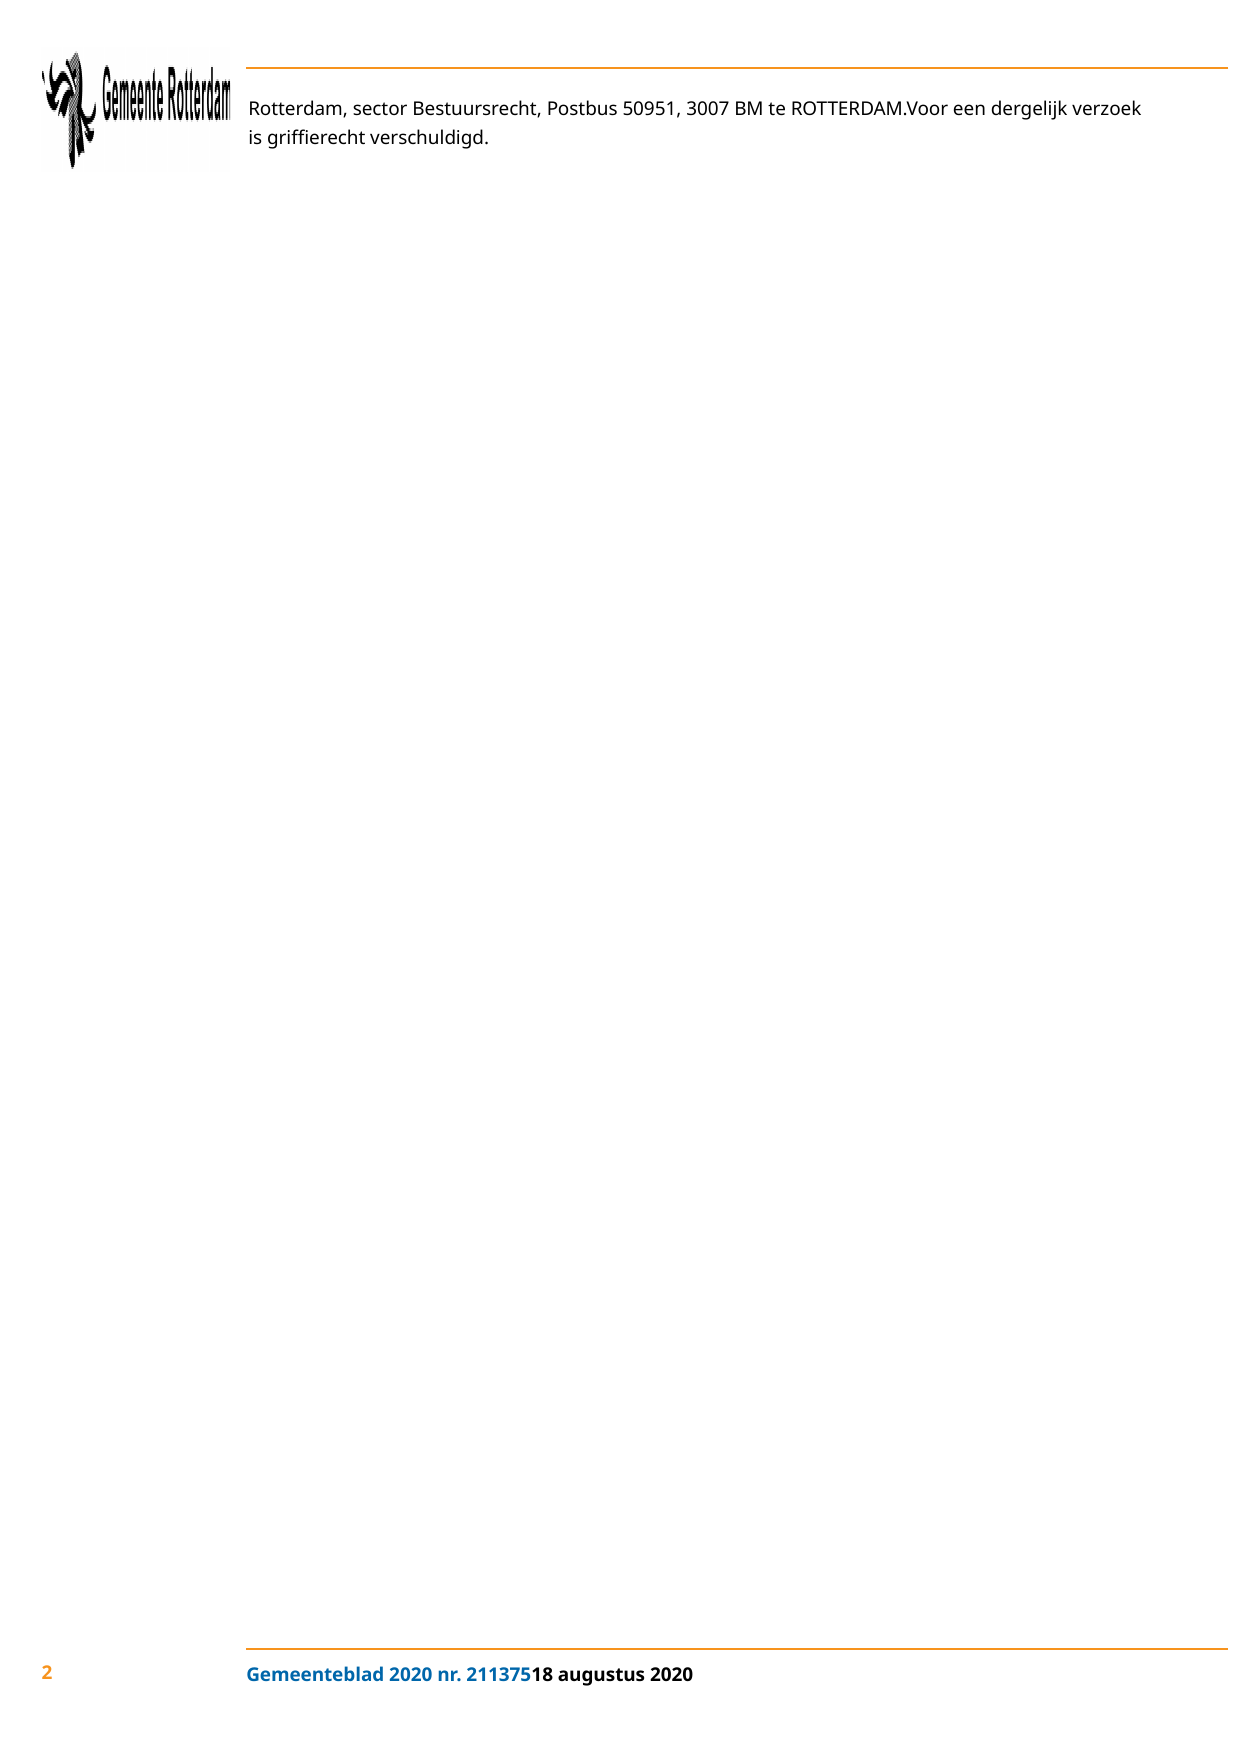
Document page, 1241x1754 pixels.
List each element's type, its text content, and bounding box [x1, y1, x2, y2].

picture [41, 47, 231, 172]
text Rotterdam, sector Bestuursrecht, Postbus 50951, 3007 BM te ROTTERDAM.Voor een dergelijk verzoek is griffierecht verschuldigd. [248, 95, 1152, 150]
